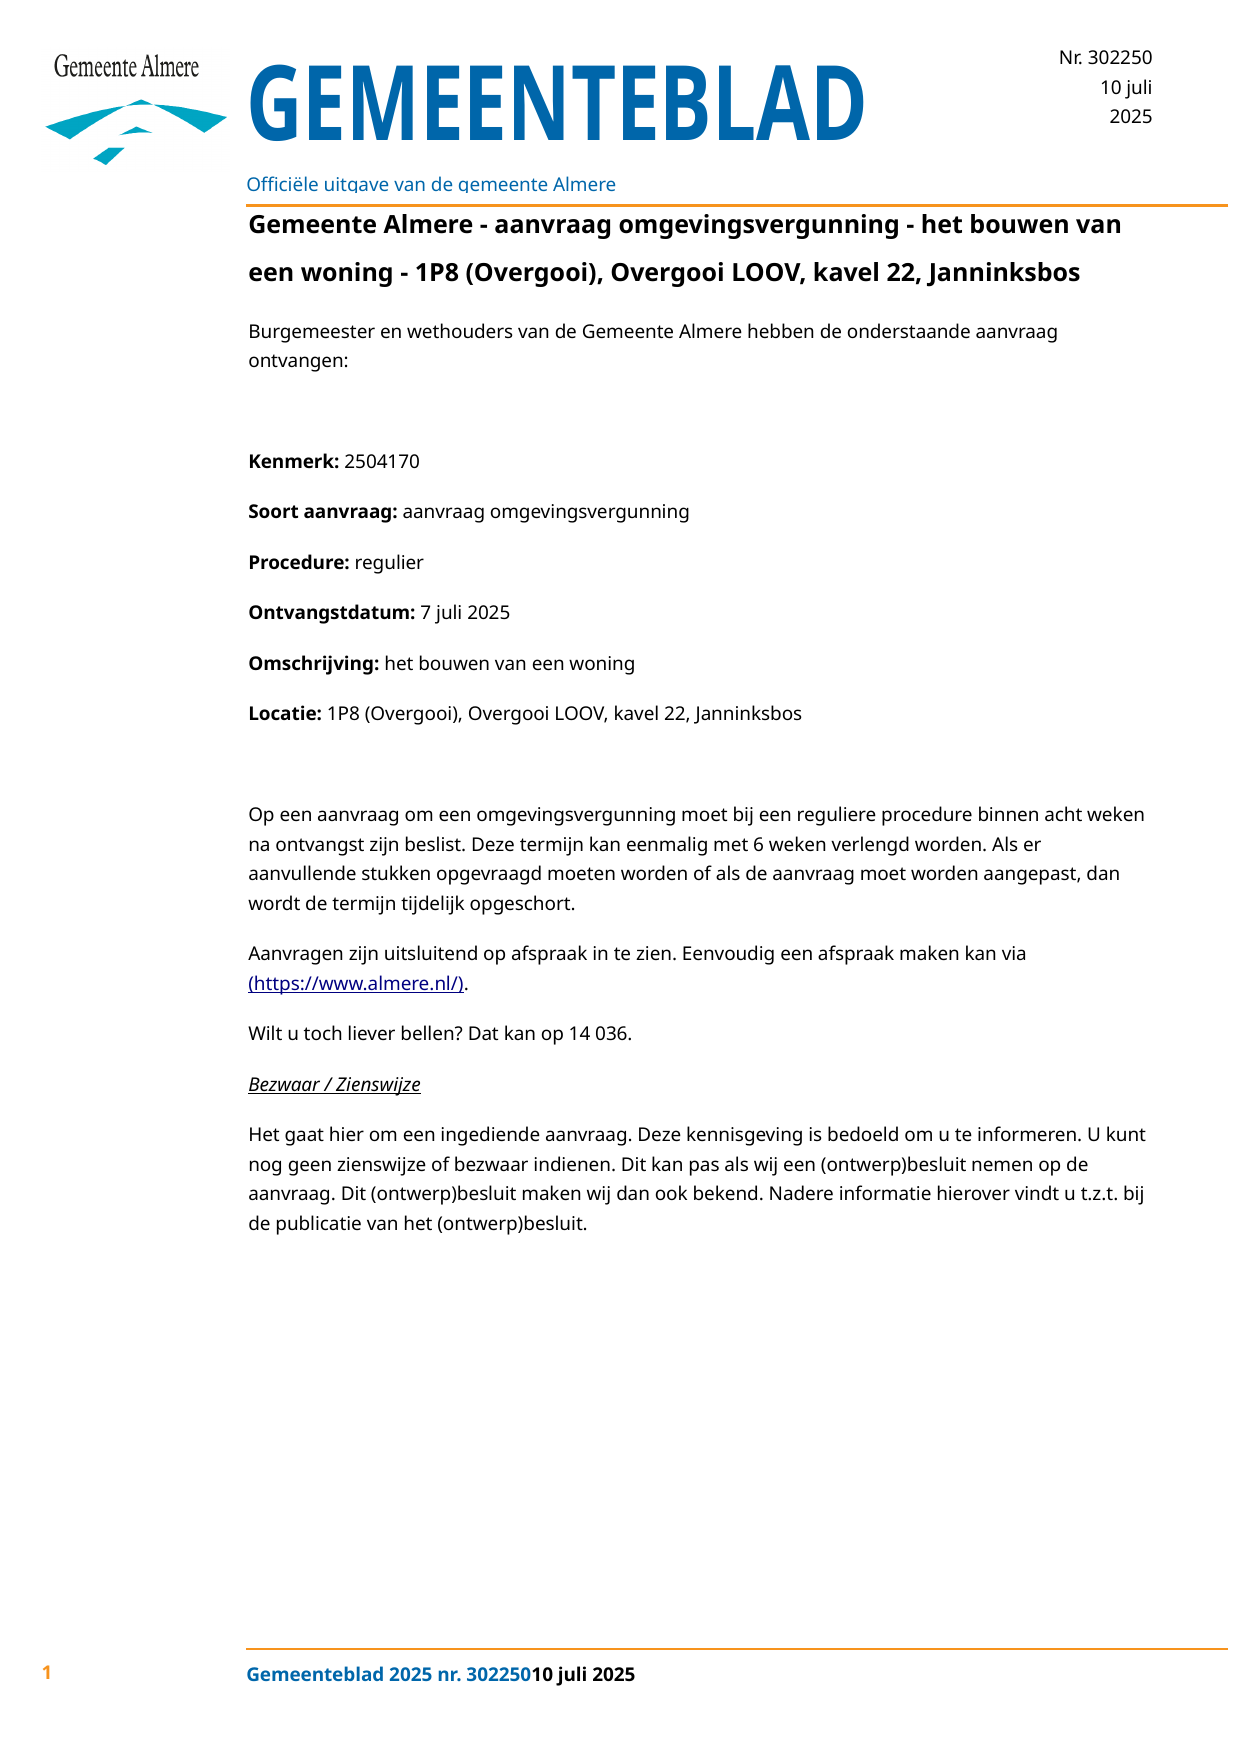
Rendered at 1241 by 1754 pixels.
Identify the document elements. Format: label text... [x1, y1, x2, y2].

text Het gaat hier om een ingediende aanvraag. Deze kennisgeving is bedoeld om u te informeren. U kunt nog geen zienswijze of bezwaar indienen. Dit kan pas als wij een (ontwerp)besluit nemen op de aanvraag. Dit (ontwerp)besluit maken wij dan ook bekend. Nadere informatie hierover vindt u t.z.t. bij de publicatie van het (ontwerp)besluit. [248, 1121, 1152, 1236]
text Kenmerk: 2504170 [248, 448, 1152, 474]
picture [41, 47, 231, 172]
text Gemeente Almere - aanvraag omgevingsvergunning - het bouwen van een woning - 1P8 (Overgooi), Overgooi LOOV, kavel 22, Janninksbos [248, 207, 1152, 288]
text Procedure: regulier [248, 549, 1152, 575]
text Wilt u toch liever bellen? Dat kan op 14 036. [248, 1020, 1152, 1046]
text Bezwaar / Zienswijze [248, 1071, 1152, 1097]
text Aanvragen zijn uitsluitend op afspraak in te zien. Eenvoudig een afspraak maken kan via (https://www.almere.nl/). [248, 940, 1152, 996]
text Burgemeester en wethouders van de Gemeente Almere hebben de onderstaande aanvraag ontvangen: [248, 318, 1152, 373]
text Soort aanvraag: aanvraag omgevingsvergunning [248, 499, 1152, 524]
text Op een aanvraag om een omgevingsvergunning moet bij een reguliere procedure binnen acht weken na ontvangst zijn beslist. Deze termijn kan eenmalig met 6 weken verlengd worden. Als er aanvullende stukken opgevraagd moeten worden of als de aanvraag moet worden aangepast, dan wordt de termijn tijdelijk opgeschort. [248, 801, 1152, 916]
text Ontvangstdatum: 7 juli 2025 [248, 599, 1152, 625]
text Omschrijving: het bouwen van een woning [248, 650, 1152, 676]
text Locatie: 1P8 (Overgooi), Overgooi LOOV, kavel 22, Janninksbos [248, 700, 1152, 726]
